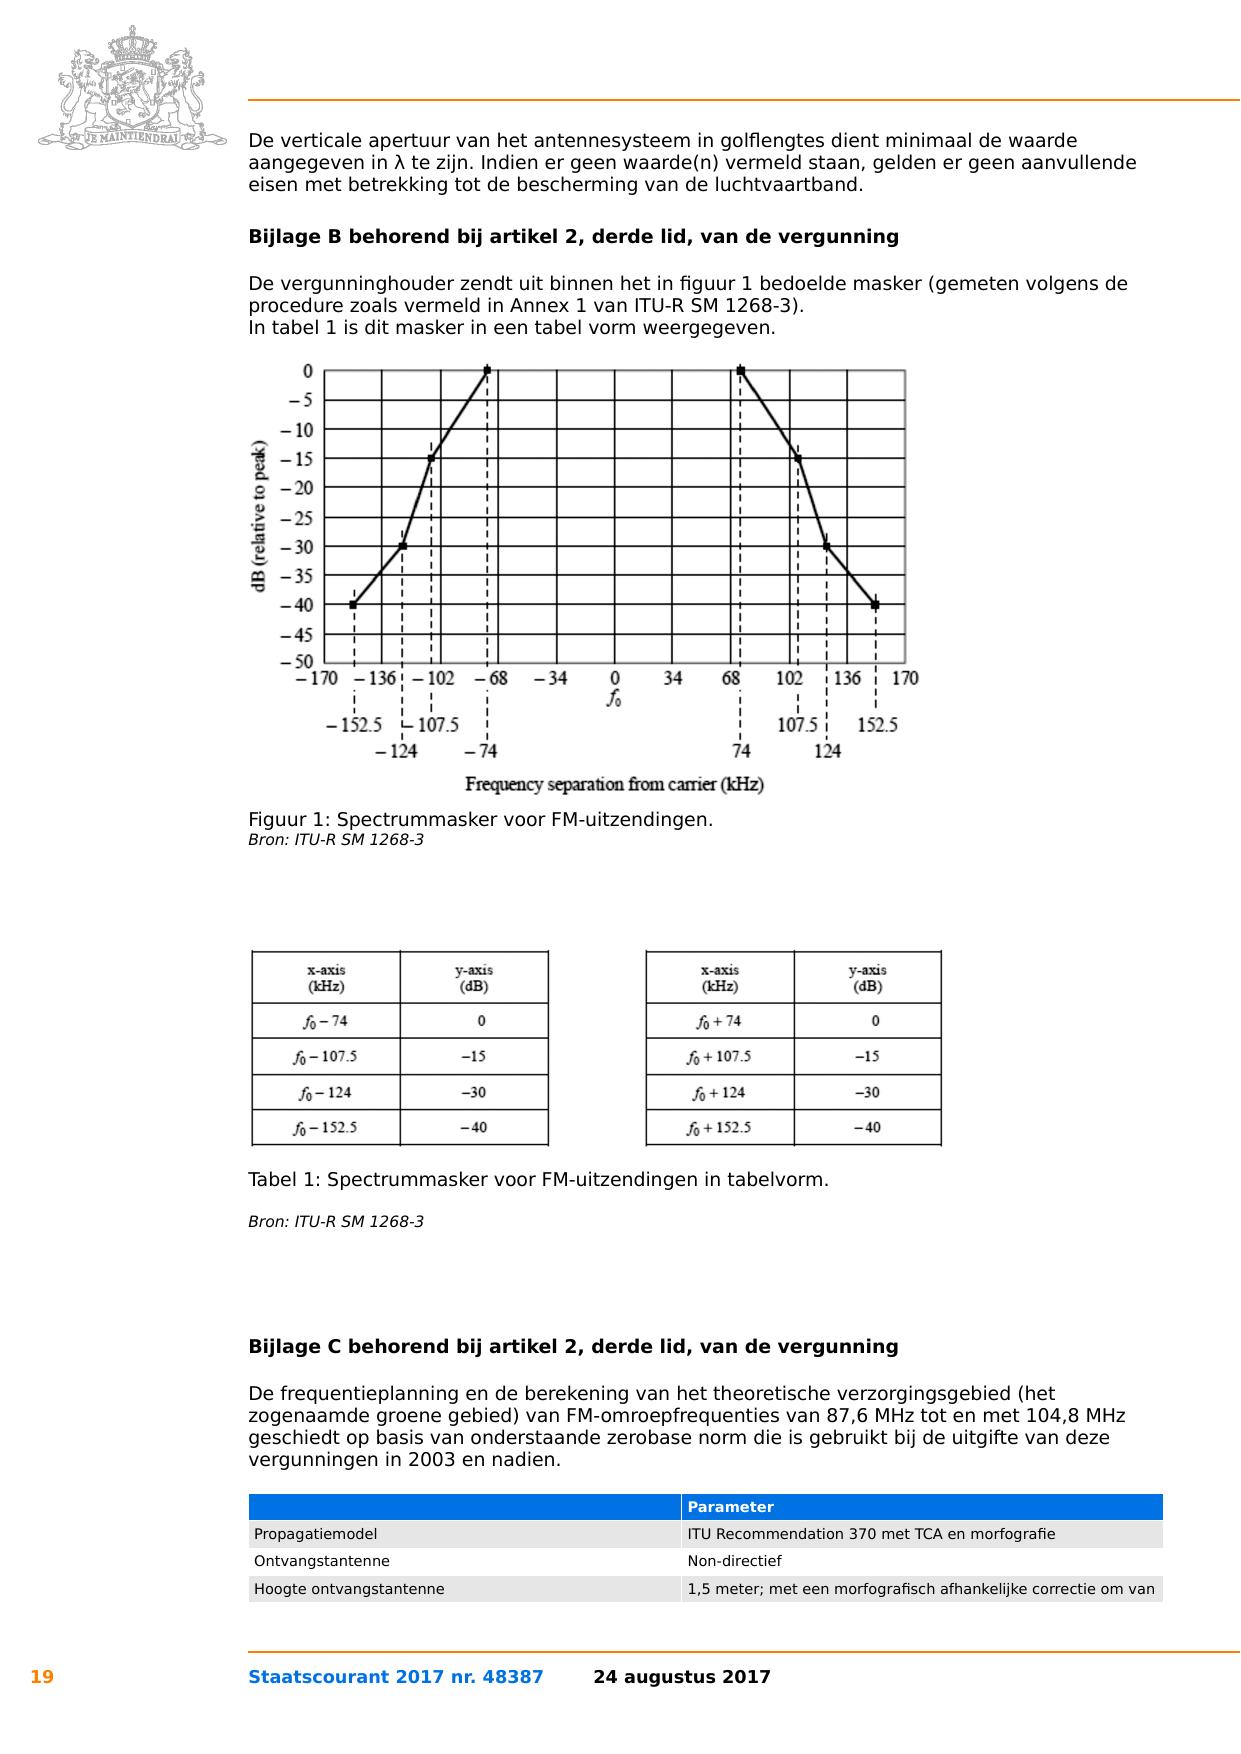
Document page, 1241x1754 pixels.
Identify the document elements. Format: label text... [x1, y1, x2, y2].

subtitle Bijlage C behorend bij artikel 2, derde lid, van de vergunning [248, 1336, 1163, 1358]
picture [248, 360, 922, 798]
text Figuur 1: Spectrummasker voor FM-uitzendingen. [248, 809, 921, 831]
table_cell 1,5 meter; met een morfografisch afhankelijke correctie om van [682, 1576, 1163, 1602]
text Bron: ITU-R SM 1268-3 [248, 831, 921, 849]
text De frequentieplanning en de berekening van het theoretische verzorgingsgebied (het zogenaamde groene gebied) van FM-omroepfrequenties van 87,6 MHz tot en met 104,8 MHz geschiedt op basis van onderstaande zerobase norm die is gebruikt bij de uitgifte van deze vergunningen in 2003 en nadien. [248, 1383, 1163, 1471]
table_header [249, 1494, 681, 1520]
table_cell Non-directief [682, 1549, 1163, 1575]
table_cell Hoogte ontvangstantenne [249, 1576, 681, 1602]
table_cell Ontvangstantenne [249, 1549, 681, 1575]
table_header Parameter [682, 1494, 1163, 1520]
text De verticale apertuur van het antennesysteem in golflengtes dient minimaal de waarde aangegeven in λ te zijn. Indien er geen waarde(n) vermeld staan, gelden er geen aanvullende eisen met betrekking tot de bescherming van de luchtvaartband. [248, 130, 1163, 196]
picture [248, 946, 945, 1148]
table_cell Propagatiemodel [249, 1521, 681, 1548]
table_cell ITU Recommendation 370 met TCA en morfografie [682, 1521, 1163, 1548]
subtitle Bijlage B behorend bij artikel 2, derde lid, van de vergunning [248, 226, 1163, 248]
text In tabel 1 is dit masker in een tabel vorm weergegeven. [248, 317, 1163, 339]
text Bron: ITU-R SM 1268-3 [248, 1213, 945, 1231]
text Tabel 1: Spectrummasker voor FM-uitzendingen in tabelvorm. [248, 1169, 945, 1191]
text De vergunninghouder zendt uit binnen het in figuur 1 bedoelde masker (gemeten volgens de procedure zoals vermeld in Annex 1 van ITU-R SM 1268-3). [248, 273, 1163, 317]
picture [38, 25, 227, 150]
